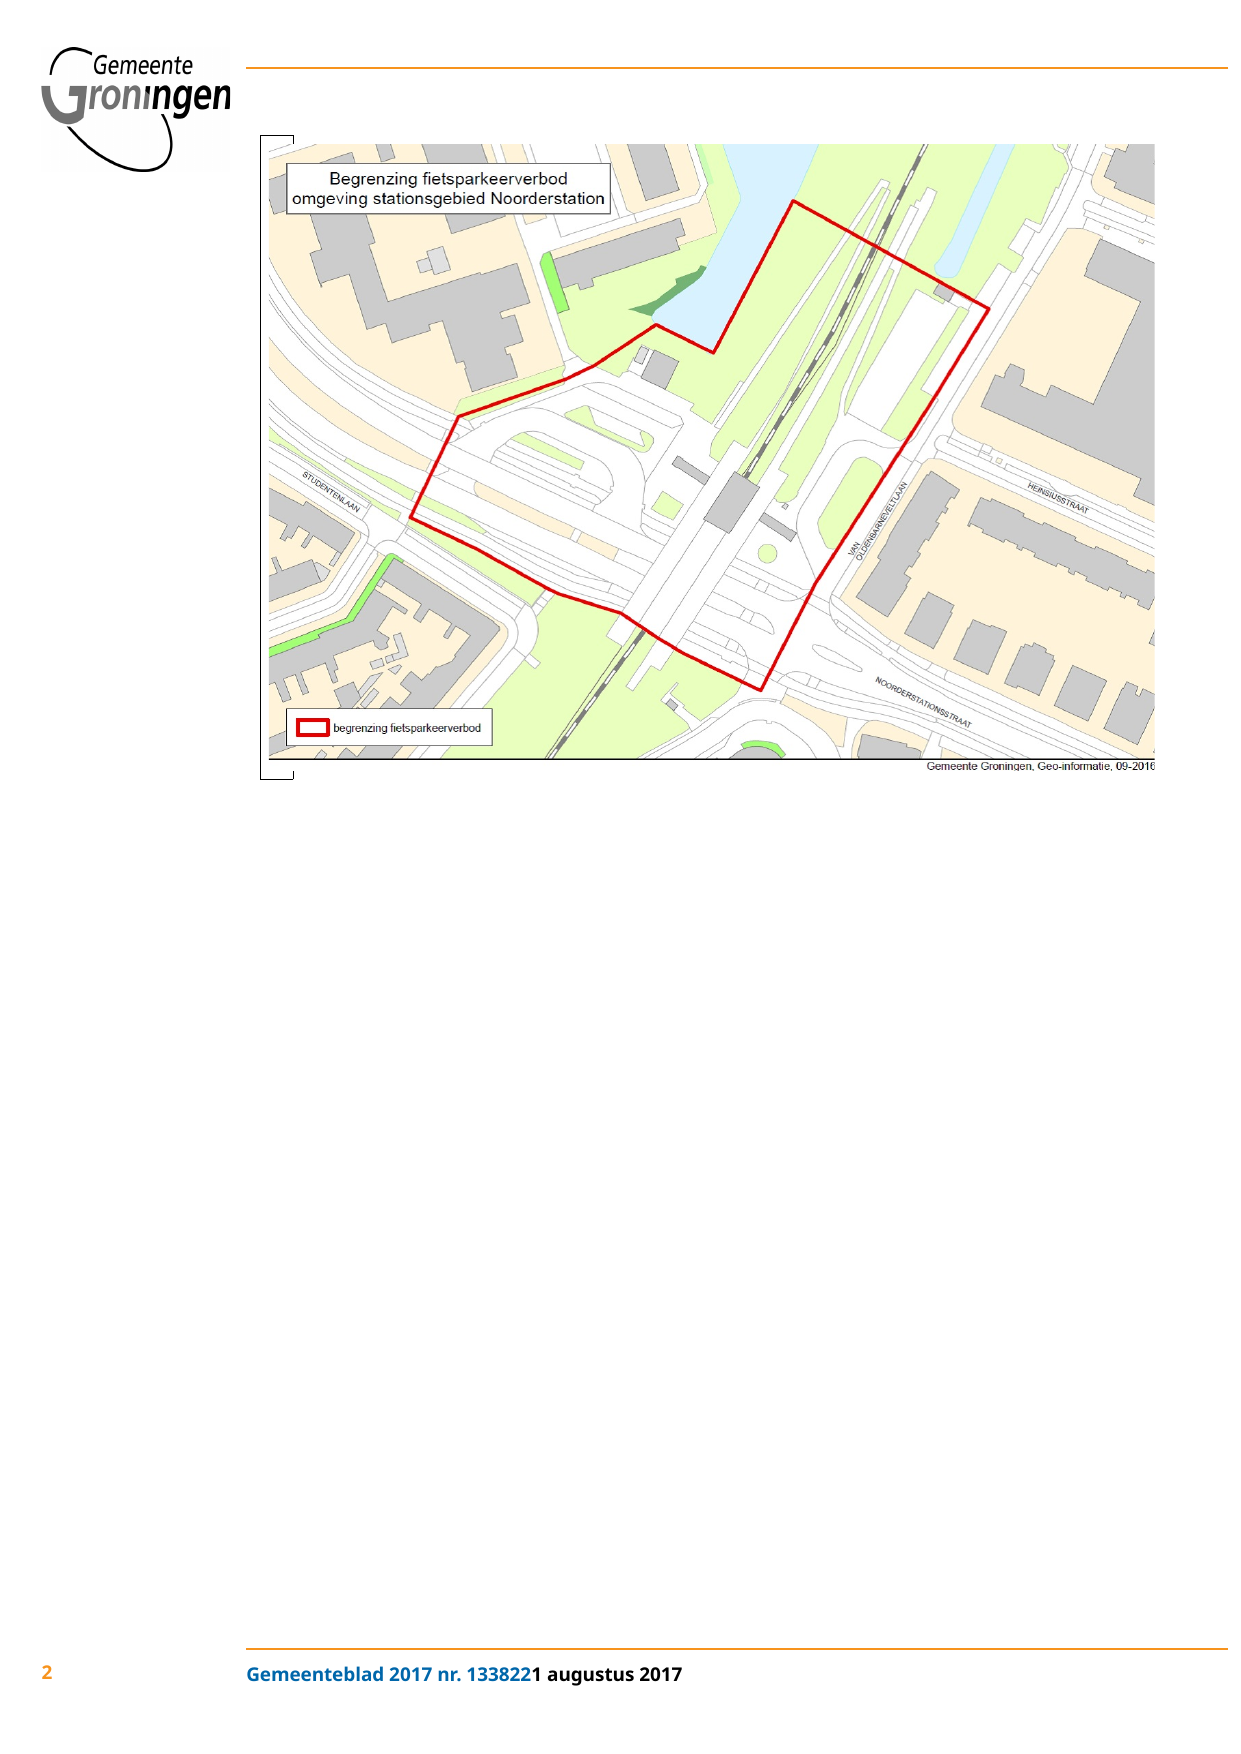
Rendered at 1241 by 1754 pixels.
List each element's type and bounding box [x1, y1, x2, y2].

picture [268, 144, 1155, 771]
picture [41, 47, 231, 172]
